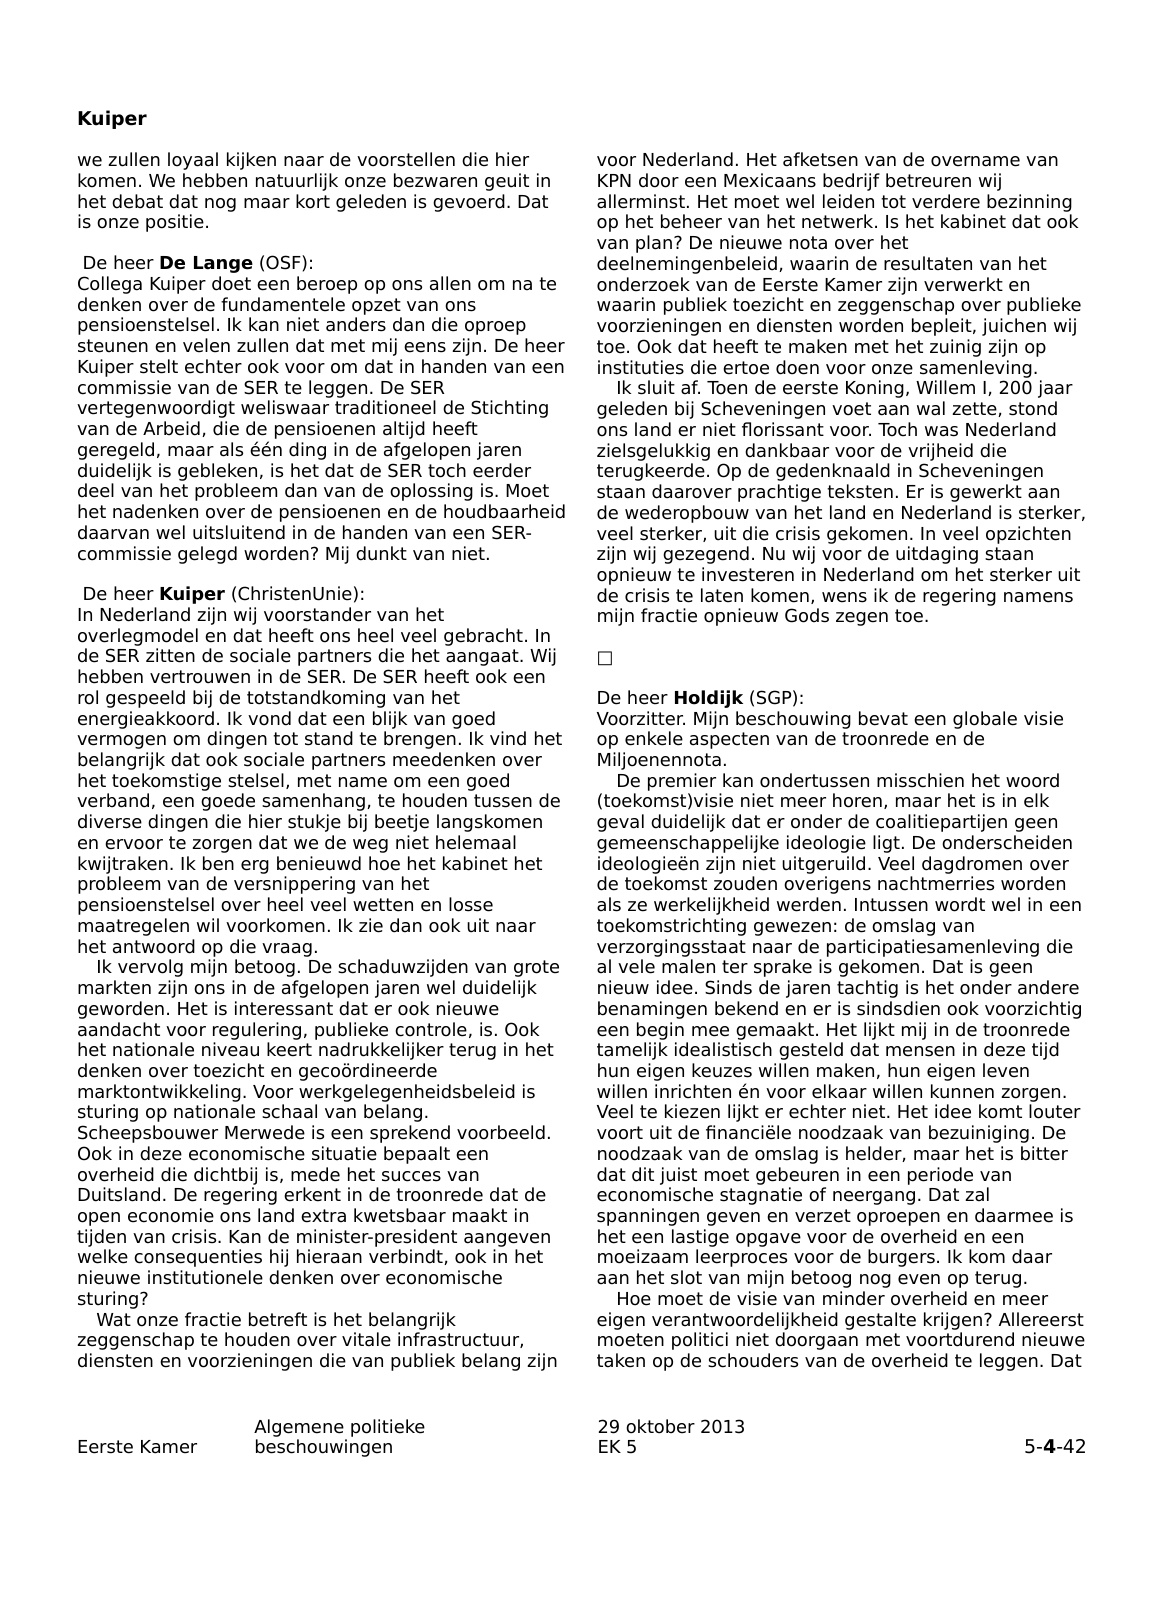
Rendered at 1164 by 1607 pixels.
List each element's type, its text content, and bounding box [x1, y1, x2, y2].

text Wat onze fractie betreft is het belangrijk zeggenschap te houden over vitale infrastructuur, diensten en voorzieningen die van publiek belang zijn [77, 1309, 567, 1372]
text De premier kan ondertussen misschien het woord (toekomst)visie niet meer horen, maar het is in elk geval duidelijk dat er onder de coalitiepartijen geen gemeenschappelijke ideologie ligt. De onderscheiden ideologieën zijn niet uitgeruild. Veel dagdromen over de toekomst zouden overigens nachtmerries worden als ze werkelijkheid werden. Intussen wordt wel in een toekomstrichting gewezen: de omslag van verzorgingsstaat naar de participatiesamenleving die al vele malen ter sprake is gekomen. Dat is geen nieuw idee. Sinds de jaren tachtig is het onder andere benamingen bekend en er is sindsdien ook voorzichtig een begin mee gemaakt. Het lijkt mij in de troonrede tamelijk idealistisch gesteld dat mensen in deze tijd hun eigen keuzes willen maken, hun eigen leven willen inrichten én voor elkaar willen kunnen zorgen. Veel te kiezen lijkt er echter niet. Het idee komt louter voort uit de financiële noodzaak van bezuiniging. De noodzaak van de omslag is helder, maar het is bitter dat dit juist moet gebeuren in een periode van economische stagnatie of neergang. Dat zal spanningen geven en verzet oproepen en daarmee is het een lastige opgave voor de overheid en een moeizaam leerproces voor de burgers. Ik kom daar aan het slot van mijn betoog nog even op terug. [596, 771, 1087, 1289]
text Voorzitter. Mijn beschouwing bevat een globale visie op enkele aspecten van de troonrede en de Miljoenennota. [596, 708, 1087, 771]
text De heer De Lange (OSF): [77, 253, 567, 274]
text De heer Holdijk (SGP): [596, 688, 1087, 708]
text Ik sluit af. Toen de eerste Koning, Willem I, 200 jaar geleden bij Scheveningen voet aan wal zette, stond ons land er niet florissant voor. Toch was Nederland zielsgelukkig en dankbaar voor de vrijheid die terugkeerde. Op de gedenknaald in Scheveningen staan daarover prachtige teksten. Er is gewerkt aan de wederopbouw van het land en Nederland is sterker, veel sterker, uit die crisis gekomen. In veel opzichten zijn wij gezegend. Nu wij voor de uitdaging staan opnieuw te investeren in Nederland om het sterker uit de crisis te laten komen, wens ik de regering namens mijn fractie opnieuw Gods zegen toe. [596, 378, 1087, 627]
text voor Nederland. Het afketsen van de overname van KPN door een Mexicaans bedrijf betreuren wij allerminst. Het moet wel leiden tot verdere bezinning op het beheer van het netwerk. Is het kabinet dat ook van plan? De nieuwe nota over het deelnemingenbeleid, waarin de resultaten van het onderzoek van de Eerste Kamer zijn verwerkt en waarin publiek toezicht en zeggenschap over publieke voorzieningen en diensten worden bepleit, juichen wij toe. Ook dat heeft te maken met het zuinig zijn op instituties die ertoe doen voor onze samenleving. [596, 150, 1087, 378]
text Collega Kuiper doet een beroep op ons allen om na te denken over de fundamentele opzet van ons pensioenstelsel. Ik kan niet anders dan die oproep steunen en velen zullen dat met mij eens zijn. De heer Kuiper stelt echter ook voor om dat in handen van een commissie van de SER te leggen. De SER vertegenwoordigt weliswaar traditioneel de Stichting van de Arbeid, die de pensioenen altijd heeft geregeld, maar als één ding in de afgelopen jaren duidelijk is gebleken, is het dat de SER toch eerder deel van het probleem dan van de oplossing is. Moet het nadenken over de pensioenen en de houdbaarheid daarvan wel uitsluitend in de handen van een SER-commissie gelegd worden? Mij dunkt van niet. [77, 274, 567, 564]
text □ [596, 647, 1087, 668]
text De heer Kuiper (ChristenUnie): [77, 584, 567, 605]
text In Nederland zijn wij voorstander van het overlegmodel en dat heeft ons heel veel gebracht. In de SER zitten de sociale partners die het aangaat. Wij hebben vertrouwen in de SER. De SER heeft ook een rol gespeeld bij de totstandkoming van het energieakkoord. Ik vond dat een blijk van goed vermogen om dingen tot stand te brengen. Ik vind het belangrijk dat ook sociale partners meedenken over het toekomstige stelsel, met name om een goed verband, een goede samenhang, te houden tussen de diverse dingen die hier stukje bij beetje langskomen en ervoor te zorgen dat we de weg niet helemaal kwijtraken. Ik ben erg benieuwd hoe het kabinet het probleem van de versnippering van het pensioenstelsel over heel veel wetten en losse maatregelen wil voorkomen. Ik zie dan ook uit naar het antwoord op die vraag. [77, 605, 567, 957]
text Hoe moet de visie van minder overheid en meer eigen verantwoordelijkheid gestalte krijgen? Allereerst moeten politici niet doorgaan met voortdurend nieuwe taken op de schouders van de overheid te leggen. Dat [596, 1289, 1087, 1372]
text Ik vervolg mijn betoog. De schaduwzijden van grote markten zijn ons in de afgelopen jaren wel duidelijk geworden. Het is interessant dat er ook nieuwe aandacht voor regulering, publieke controle, is. Ook het nationale niveau keert nadrukkelijker terug in het denken over toezicht en gecoördineerde marktontwikkeling. Voor werkgelegenheidsbeleid is sturing op nationale schaal van belang. Scheepsbouwer Merwede is een sprekend voorbeeld. Ook in deze economische situatie bepaalt een overheid die dichtbij is, mede het succes van Duitsland. De regering erkent in de troonrede dat de open economie ons land extra kwetsbaar maakt in tijden van crisis. Kan de minister-president aangeven welke consequenties hij hieraan verbindt, ook in het nieuwe institutionele denken over economische sturing? [77, 957, 567, 1309]
text we zullen loyaal kijken naar de voorstellen die hier komen. We hebben natuurlijk onze bezwaren geuit in het debat dat nog maar kort geleden is gevoerd. Dat is onze positie. [77, 150, 567, 233]
